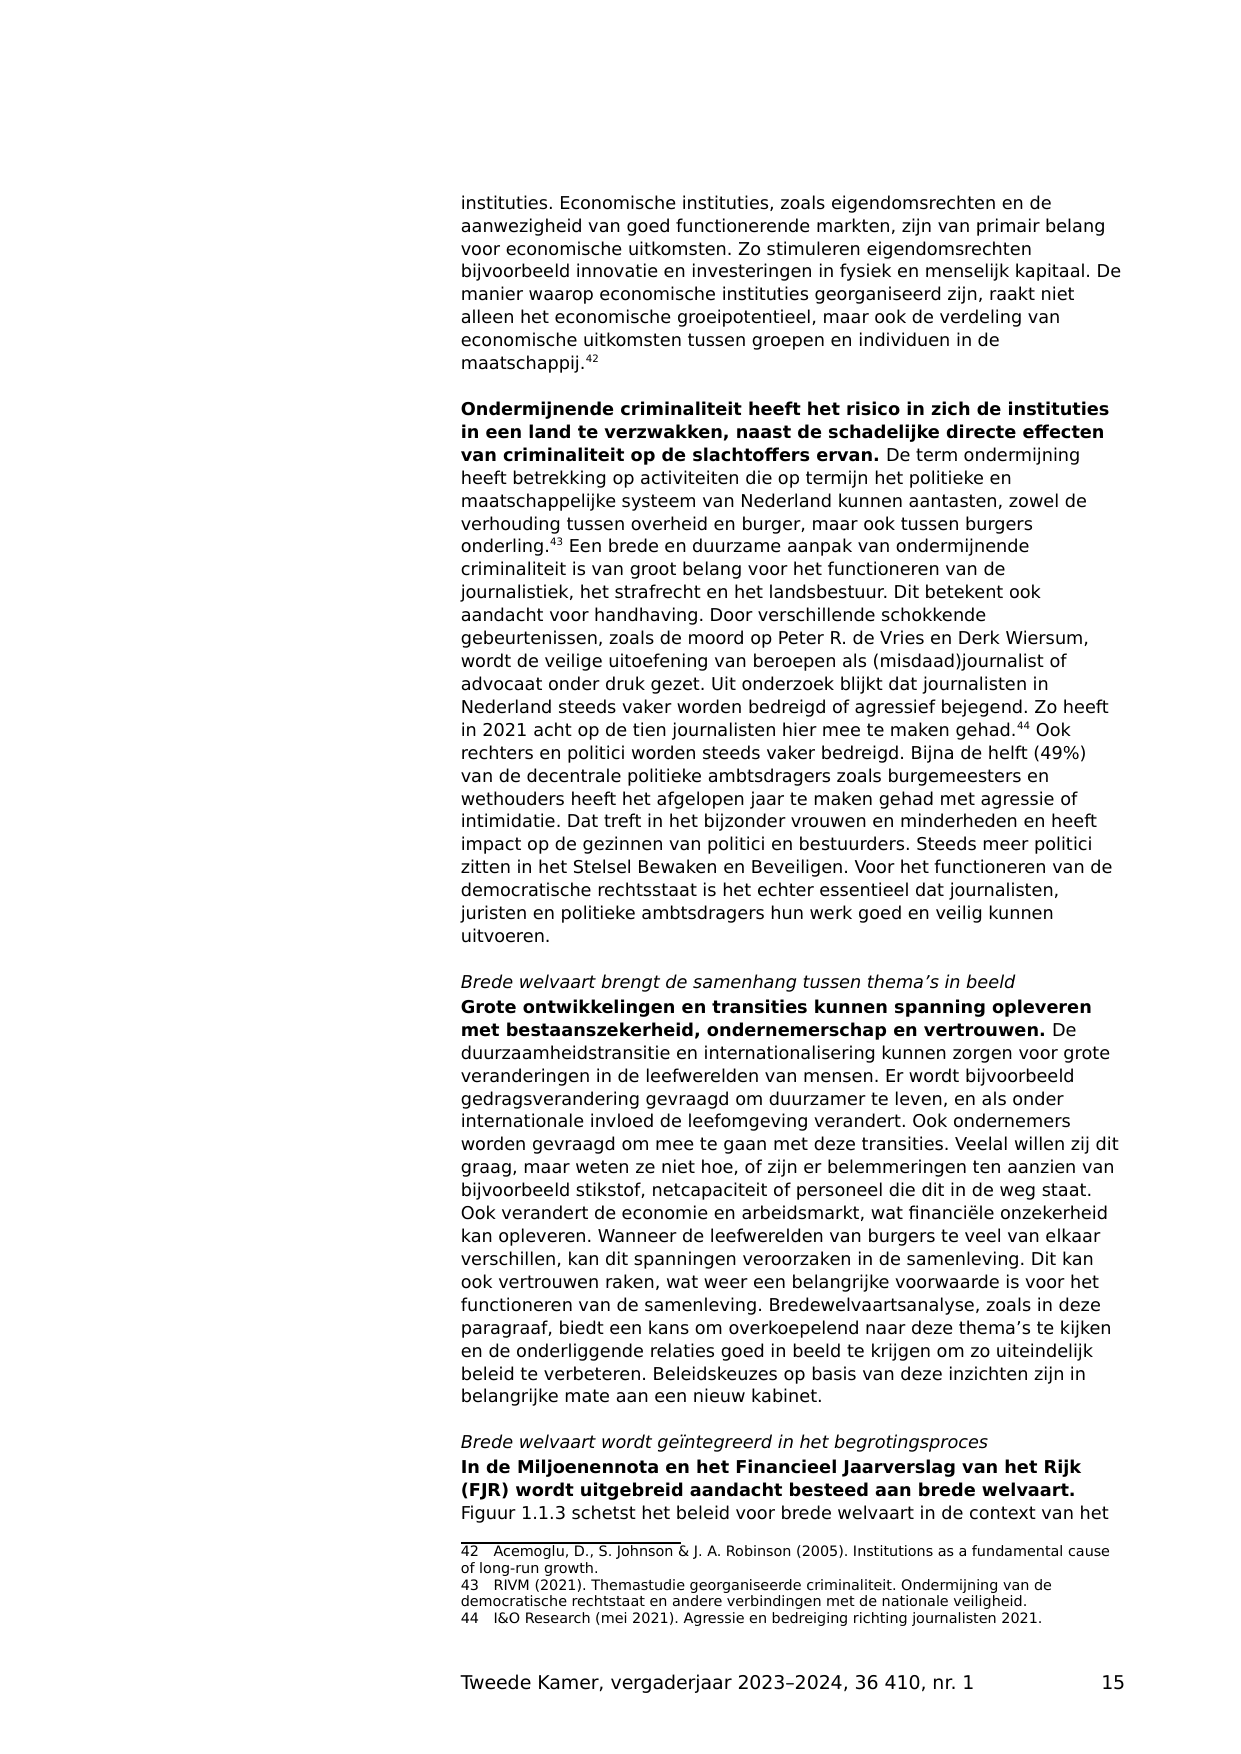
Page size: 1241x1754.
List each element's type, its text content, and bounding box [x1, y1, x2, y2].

text instituties. Economische instituties, zoals eigendomsrechten en de aanwezigheid van goed functionerende markten, zijn van primair belang voor economische uitkomsten. Zo stimuleren eigendomsrechten bijvoorbeeld innovatie en investeringen in fysiek en menselijk kapitaal. De manier waarop economische instituties georganiseerd zijn, raakt niet alleen het economische groeipotentieel, maar ook de verdeling van economische uitkomsten tussen groepen en individuen in de maatschappij. [461, 191, 1125, 374]
text __Acemoglu, D., S. Johnson & J. A. Robinson (2005). Institutions as a fundamental cause of long-run growth. [461, 1543, 1125, 1577]
text Brede welvaart brengt de samenhang tussen thema’s in beeld [461, 970, 1125, 993]
text Ondermijnende criminaliteit heeft het risico in zich de instituties in een land te verzwakken, naast de schadelijke directe effecten van criminaliteit op de slachtoffers ervan. De term ondermijning heeft betrekking op activiteiten die op termijn het politieke en maatschappelijke systeem van Nederland kunnen aantasten, zowel de verhouding tussen overheid en burger, maar ook tussen burgers onderling. Een brede en duurzame aanpak van ondermijnende criminaliteit is van groot belang voor het functioneren van de journalistiek, het strafrecht en het landsbestuur. Dit betekent ook aandacht voor handhaving. Door verschillende schokkende gebeurtenissen, zoals de moord op Peter R. de Vries en Derk Wiersum, wordt de veilige uitoefening van beroepen als (misdaad)journalist of advocaat onder druk gezet. Uit onderzoek blijkt dat journalisten in Nederland steeds vaker worden bedreigd of agressief bejegend. Zo heeft in 2021 acht op de tien journalisten hier mee te maken gehad. Ook rechters en politici worden steeds vaker bedreigd. Bijna de helft (49%) van de decentrale politieke ambtsdragers zoals burgemeesters en wethouders heeft het afgelopen jaar te maken gehad met agressie of intimidatie. Dat treft in het bijzonder vrouwen en minderheden en heeft impact op de gezinnen van politici en bestuurders. Steeds meer politici zitten in het Stelsel Bewaken en Beveiligen. Voor het functioneren van de democratische rechtsstaat is het echter essentieel dat journalisten, juristen en politieke ambtsdragers hun werk goed en veilig kunnen uitvoeren. [461, 397, 1125, 947]
text Brede welvaart wordt geïntegreerd in het begrotingsproces [461, 1430, 1125, 1453]
text __I&O Research (mei 2021). Agressie en bedreiging richting journalisten 2021. [461, 1610, 1125, 1627]
text Grote ontwikkelingen en transities kunnen spanning opleveren met bestaanszekerheid, ondernemerschap en vertrouwen. De duurzaamheidstransitie en internationalisering kunnen zorgen voor grote veranderingen in de leefwerelden van mensen. Er wordt bijvoorbeeld gedragsverandering gevraagd om duurzamer te leven, en als onder internationale invloed de leefomgeving verandert. Ook ondernemers worden gevraagd om mee te gaan met deze transities. Veelal willen zij dit graag, maar weten ze niet hoe, of zijn er belemmeringen ten aanzien van bijvoorbeeld stikstof, netcapaciteit of personeel die dit in de weg staat. Ook verandert de economie en arbeidsmarkt, wat financiële onzekerheid kan opleveren. Wanneer de leefwerelden van burgers te veel van elkaar verschillen, kan dit spanningen veroorzaken in de samenleving. Dit kan ook vertrouwen raken, wat weer een belangrijke voorwaarde is voor het functioneren van de samenleving. Bredewelvaartsanalyse, zoals in deze paragraaf, biedt een kans om overkoepelend naar deze thema’s te kijken en de onderliggende relaties goed in beeld te krijgen om zo uiteindelijk beleid te verbeteren. Beleidskeuzes op basis van deze inzichten zijn in belangrijke mate aan een nieuw kabinet. [461, 995, 1125, 1407]
text __RIVM (2021). Themastudie georganiseerde criminaliteit. Ondermijning van de democratische rechtstaat en andere verbindingen met de nationale veiligheid. [461, 1577, 1125, 1610]
text In de Miljoenennota en het Financieel Jaarverslag van het Rijk (FJR) wordt uitgebreid aandacht besteed aan brede welvaart. Figuur 1.1.3 schetst het beleid voor brede welvaart in de context van het [461, 1455, 1125, 1524]
